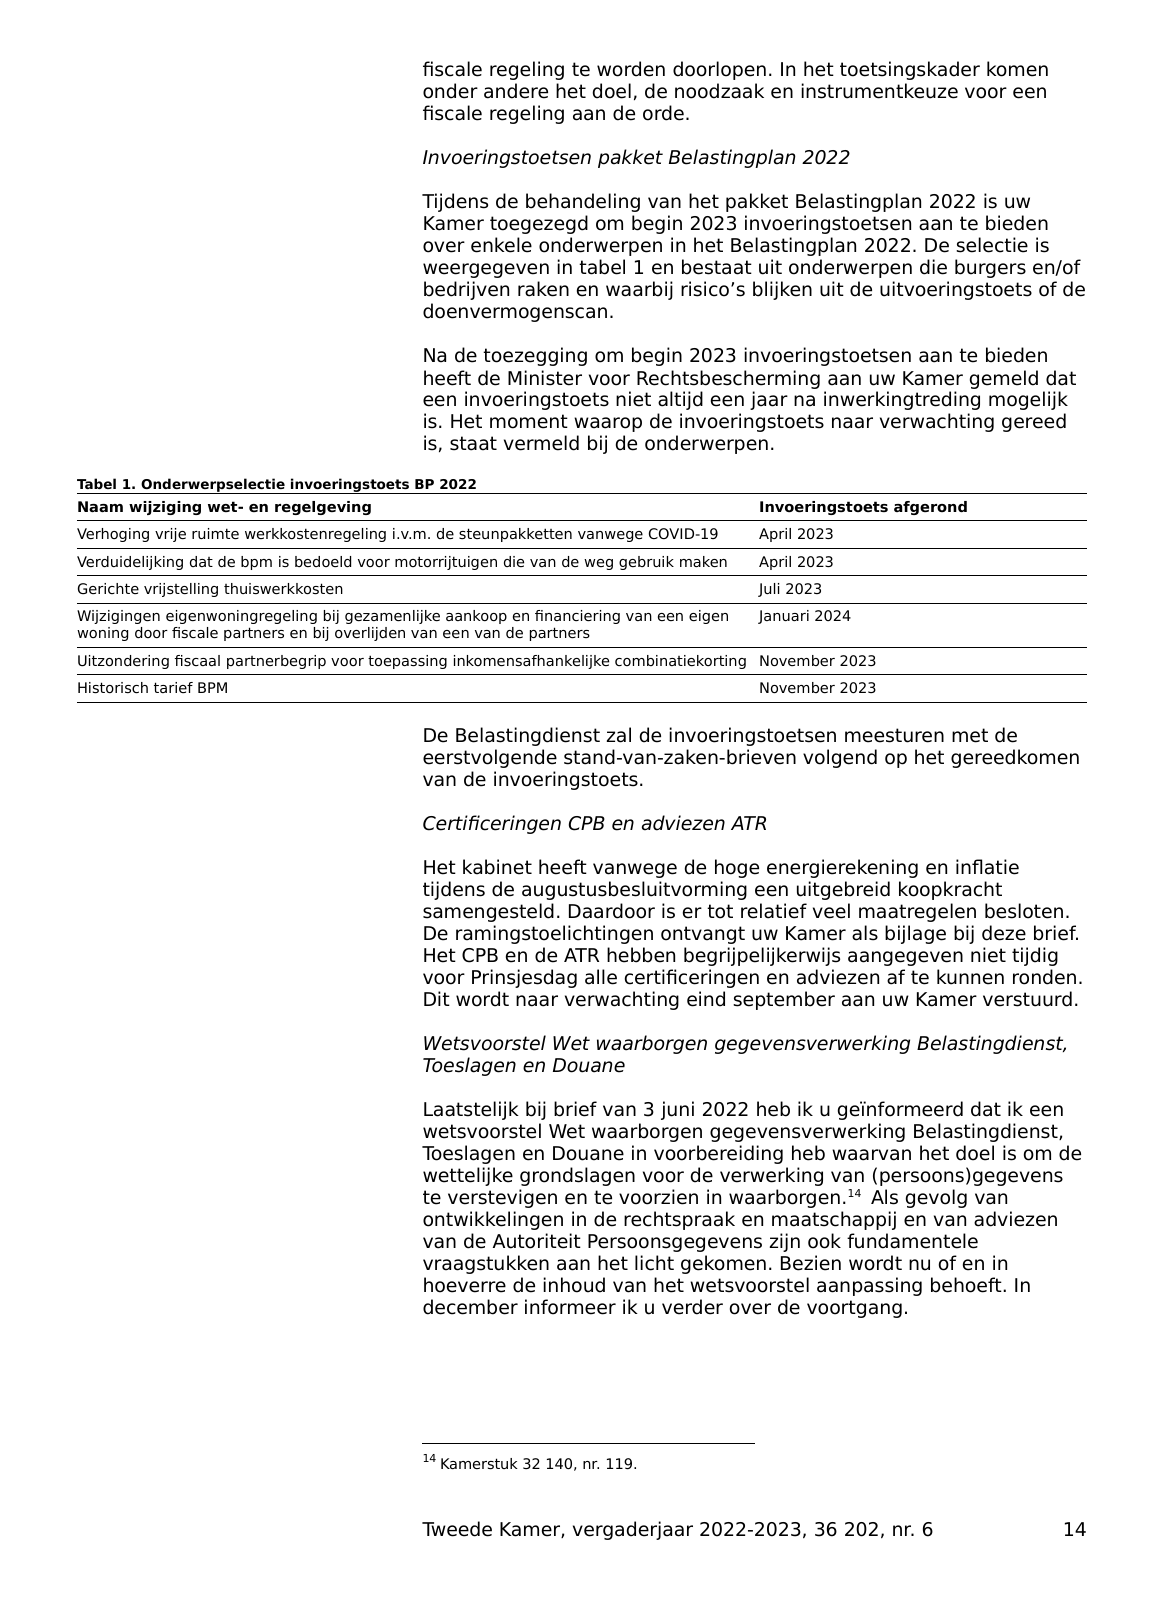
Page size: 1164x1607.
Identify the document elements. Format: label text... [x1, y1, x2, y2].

table_cell April 2023 [753, 549, 1087, 575]
table_cell Wijzigingen eigenwoningregeling bij gezamenlijke aankoop en financiering van een eigen woning door fiscale partners en bij overlijden van een van de partners [77, 604, 753, 647]
table_cell Naam wijziging wet- en regelgeving [77, 494, 753, 520]
text fiscale regeling te worden doorlopen. In het toetsingskader komen onder andere het doel, de noodzaak en instrumentkeuze voor een fiscale regeling aan de orde. [422, 59, 1087, 125]
table_header Tabel 1. Onderwerpselectie invoeringstoets BP 2022 [77, 477, 1087, 493]
table_cell Verhoging vrije ruimte werkkostenregeling i.v.m. de steunpakketten vanwege COVID-19 [77, 521, 753, 548]
table_cell Invoeringstoets afgerond [753, 494, 1087, 520]
text Laatstelijk bij brief van 3 juni 2022 heb ik u geïnformeerd dat ik een wetsvoorstel Wet waarborgen gegevensverwerking Belastingdienst, Toeslagen en Douane in voorbereiding heb waarvan het doel is om de wettelijke grondslagen voor de verwerking van (persoons)gegevens te verstevigen en te voorzien in waarborgen. Als gevolg van ontwikkelingen in de rechtspraak en maatschappij en van adviezen van de Autoriteit Persoonsgegevens zijn ook fundamentele vraagstukken aan het licht gekomen. Bezien wordt nu of en in hoeverre de inhoud van het wetsvoorstel aanpassing behoeft. In december informeer ik u verder over de voortgang. [422, 1099, 1087, 1319]
table_cell November 2023 [753, 648, 1087, 674]
table_cell Uitzondering fiscaal partnerbegrip voor toepassing inkomensafhankelijke combinatiekorting [77, 648, 753, 674]
table_cell Januari 2024 [753, 604, 1087, 647]
subtitle Invoeringstoetsen pakket Belastingplan 2022 [422, 147, 1087, 169]
subtitle Wetsvoorstel Wet waarborgen gegevensverwerking Belastingdienst, Toeslagen en Douane [422, 1033, 1087, 1077]
text Tijdens de behandeling van het pakket Belastingplan 2022 is uw Kamer toegezegd om begin 2023 invoeringstoetsen aan te bieden over enkele onderwerpen in het Belastingplan 2022. De selectie is weergegeven in tabel 1 en bestaat uit onderwerpen die burgers en/of bedrijven raken en waarbij risico’s blijken uit de uitvoeringstoets of de doenvermogenscan. [422, 191, 1087, 323]
text Het kabinet heeft vanwege de hoge energierekening en inflatie tijdens de augustusbesluitvorming een uitgebreid koopkracht samengesteld. Daardoor is er tot relatief veel maatregelen besloten. De ramingstoelichtingen ontvangt uw Kamer als bijlage bij deze brief. Het CPB en de ATR hebben begrijpelijkerwijs aangegeven niet tijdig voor Prinsjesdag alle certificeringen en adviezen af te kunnen ronden. Dit wordt naar verwachting eind september aan uw Kamer verstuurd. [422, 857, 1087, 1011]
table_cell Historisch tarief BPM [77, 675, 753, 702]
text Kamerstuk 32 140, nr. 119. [422, 1452, 1087, 1474]
text Na de toezegging om begin 2023 invoeringstoetsen aan te bieden heeft de Minister voor Rechtsbescherming aan uw Kamer gemeld dat een invoeringstoets niet altijd een jaar na inwerkingtreding mogelijk is. Het moment waarop de invoeringstoets naar verwachting gereed is, staat vermeld bij de onderwerpen. [422, 345, 1087, 455]
table_cell November 2023 [753, 675, 1087, 702]
text De Belastingdienst zal de invoeringstoetsen meesturen met de eerstvolgende stand-van-zaken-brieven volgend op het gereedkomen van de invoeringstoets. [422, 725, 1087, 791]
table_cell Verduidelijking dat de bpm is bedoeld voor motorrijtuigen die van de weg gebruik maken [77, 549, 753, 575]
table_cell Gerichte vrijstelling thuiswerkkosten [77, 576, 753, 602]
subtitle Certificeringen CPB en adviezen ATR [422, 813, 1087, 835]
table_cell Juli 2023 [753, 576, 1087, 602]
table_cell April 2023 [753, 521, 1087, 548]
